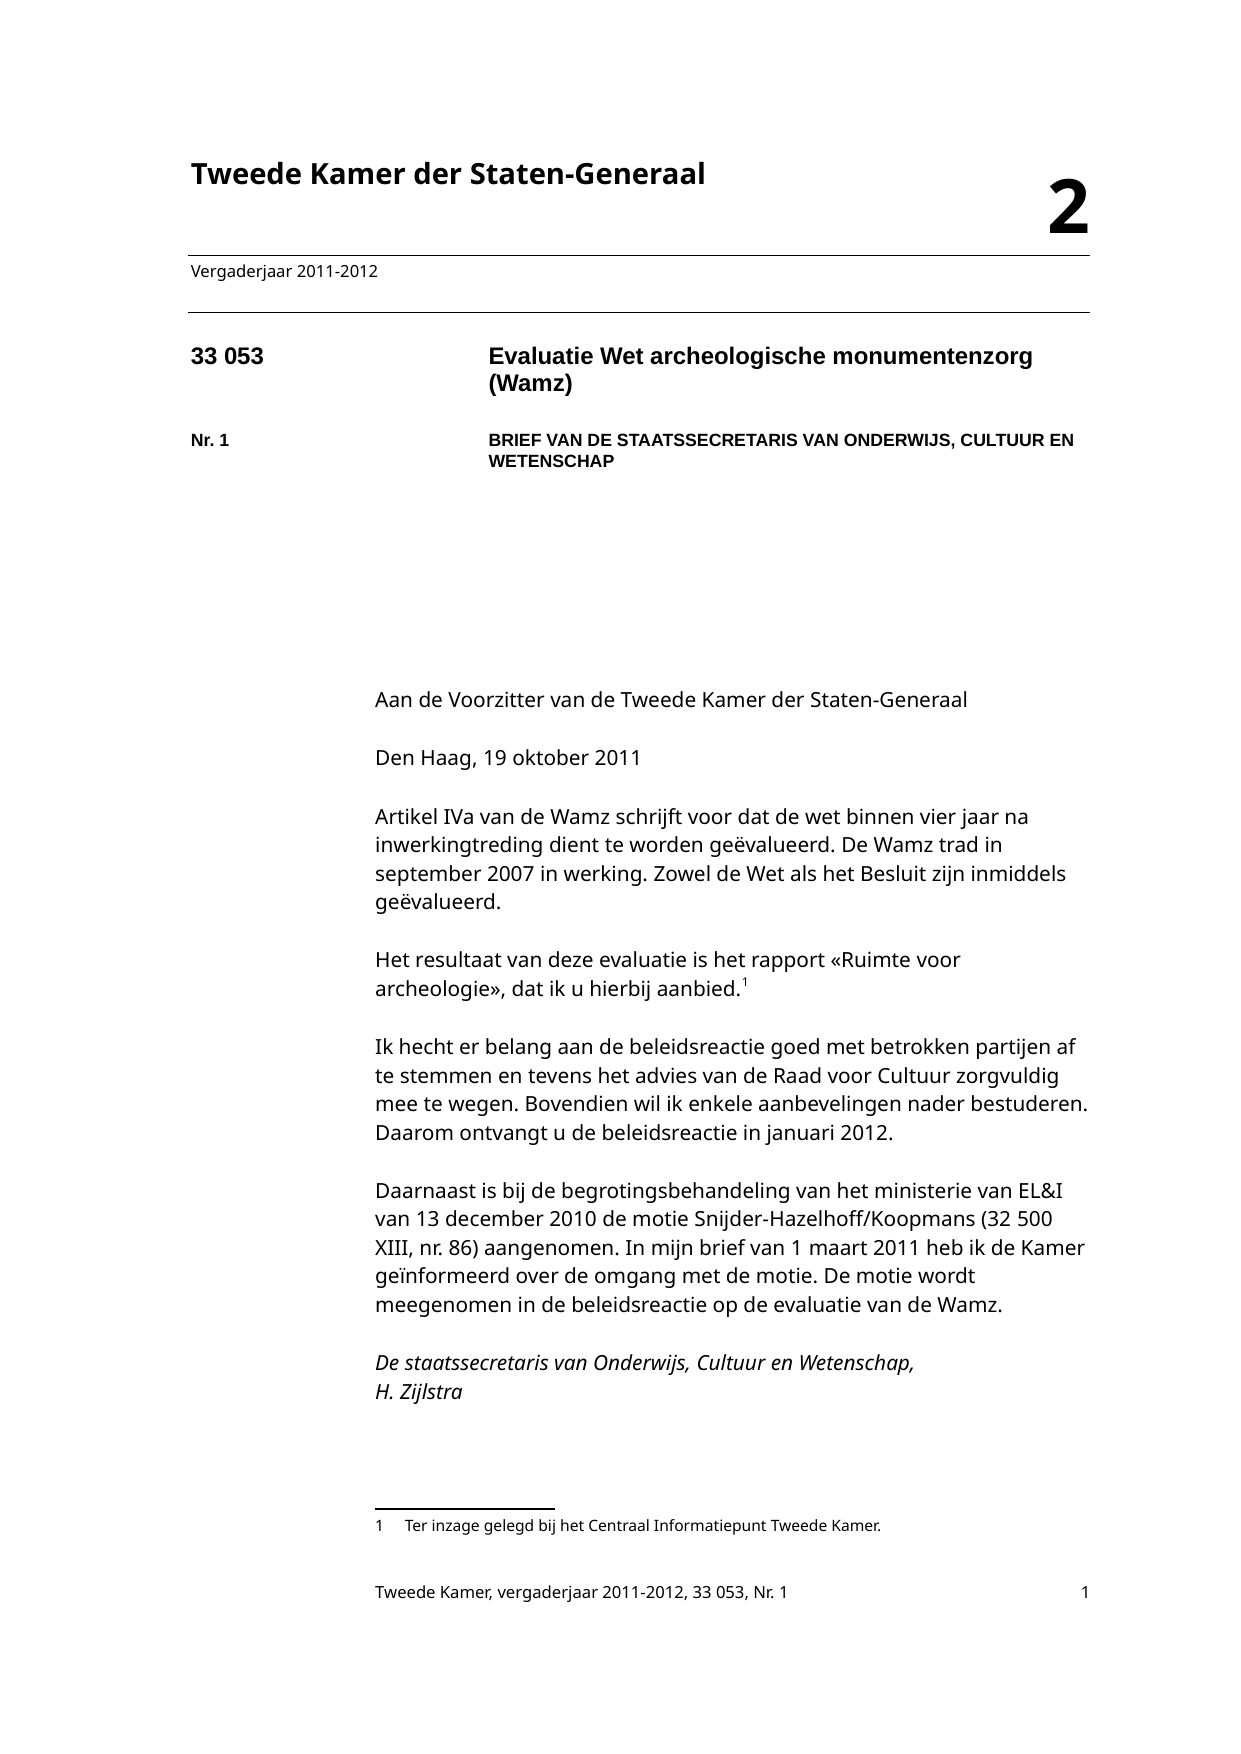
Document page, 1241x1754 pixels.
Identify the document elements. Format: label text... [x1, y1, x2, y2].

table_cell [485, 313, 1090, 339]
table_cell BRIEF VAN DE STAATSSECRETARIS VAN ONDERWIJS, CULTUUR EN WETENSCHAP [485, 427, 1090, 566]
text Den Haag, 19 oktober 2011 [375, 743, 1090, 772]
text Het resultaat van deze evaluatie is het rapport «Ruimte voor archeologie», dat ik u hierbij aanbied. [375, 946, 1090, 1002]
text Ik hecht er belang aan de beleidsreactie goed met betrokken partijen af te stemmen en tevens het advies van de Raad voor Cultuur zorgvuldig mee te wegen. Bovendien wil ik enkele aanbevelingen nader bestuderen. Daarom ontvangt u de beleidsreactie in januari 2012. [375, 1032, 1090, 1146]
table_cell Vergaderjaar 2011-2012 [188, 256, 485, 312]
table_header Tweede Kamer der Staten-Generaal [188, 150, 909, 255]
text Artikel IVa van de Wamz schrijft voor dat de wet binnen vier jaar na inwerkingtreding dient te worden geëvalueerd. De Wamz trad in september 2007 in werking. Zowel de Wet als het Besluit zijn inmiddels geëvalueerd. [375, 802, 1090, 916]
text H. Zijlstra [375, 1377, 1090, 1405]
text De staatssecretaris van Onderwijs, Cultuur en Wetenschap, [375, 1348, 1090, 1377]
table_cell Nr. 1 [188, 427, 485, 566]
table_header 2 [910, 150, 1090, 255]
table_cell [485, 256, 1090, 312]
text Daarnaast is bij de begrotingsbehandeling van het ministerie van EL&I van 13 december 2010 de motie Snijder-Hazelhoff/Koopmans (32 500 XIII, nr. 86) aangenomen. In mijn brief van 1 maart 2011 heb ik de Kamer geïnformeerd over de omgang met de motie. De motie wordt meegenomen in de beleidsreactie op de evaluatie van de Wamz. [375, 1176, 1090, 1318]
table_cell 33 053 [188, 339, 485, 427]
table_cell [188, 313, 485, 339]
table_cell Evaluatie Wet archeologische monumentenzorg (Wamz) [485, 339, 1090, 427]
text Aan de Voorzitter van de Tweede Kamer der Staten-Generaal [375, 685, 1090, 713]
text Ter inzage gelegd bij het Centraal Informatiepunt Tweede Kamer. [375, 1508, 1090, 1536]
